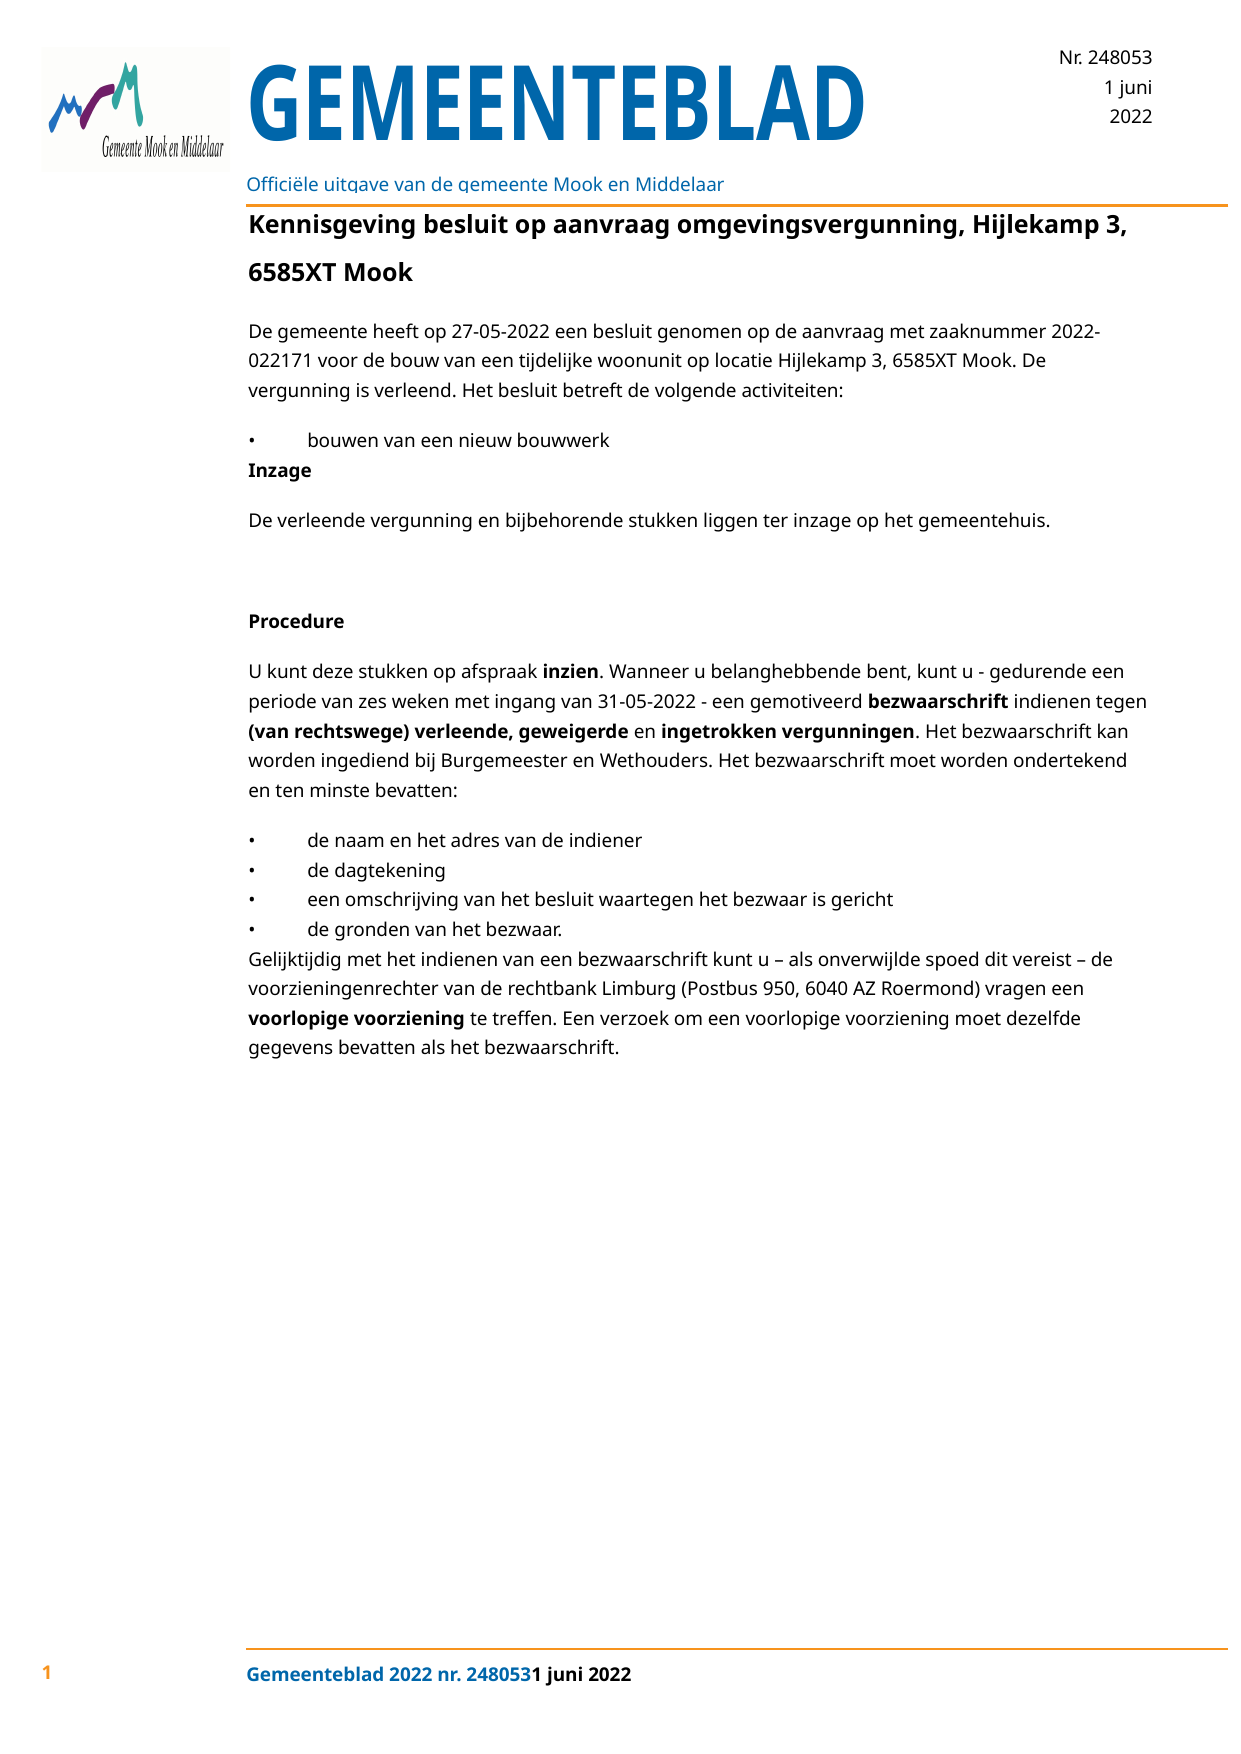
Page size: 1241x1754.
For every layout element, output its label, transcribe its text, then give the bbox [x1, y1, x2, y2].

list de naam en het adres van de indiener [248, 827, 1152, 853]
list de gronden van het bezwaar. [248, 916, 1152, 942]
text Inzage [248, 457, 1152, 483]
text De verleende vergunning en bijbehorende stukken liggen ter inzage op het gemeentehuis. [248, 507, 1152, 533]
picture [41, 47, 231, 172]
list de dagtekening [248, 857, 1152, 883]
list een omschrijving van het besluit waartegen het bezwaar is gericht [248, 887, 1152, 912]
text Procedure [248, 608, 1152, 634]
list bouwen van een nieuw bouwwerk [248, 427, 1152, 453]
text Gelijktijdig met het indienen van een bezwaarschrift kunt u – als onverwijlde spoed dit vereist – de voorzieningenrechter van de rechtbank Limburg (Postbus 950, 6040 AZ Roermond) vragen een voorlopige voorziening te treffen. Een verzoek om een voorlopige voorziening moet dezelfde gegevens bevatten als het bezwaarschrift. [248, 946, 1152, 1060]
text U kunt deze stukken op afspraak inzien. Wanneer u belanghebbende bent, kunt u - gedurende een periode van zes weken met ingang van 31-05-2022 - een gemotiveerd bezwaarschrift indienen tegen (van rechtswege) verleende, geweigerde en ingetrokken vergunningen. Het bezwaarschrift kan worden ingediend bij Burgemeester en Wethouders. Het bezwaarschrift moet worden ondertekend en ten minste bevatten: [248, 659, 1152, 803]
text De gemeente heeft op 27-05-2022 een besluit genomen op de aanvraag met zaaknummer 2022-022171 voor de bouw van een tijdelijke woonunit op locatie Hijlekamp 3, 6585XT Mook. De vergunning is verleend. Het besluit betreft de volgende activiteiten: [248, 318, 1152, 403]
text Kennisgeving besluit op aanvraag omgevingsvergunning, Hijlekamp 3, 6585XT Mook [248, 207, 1152, 288]
